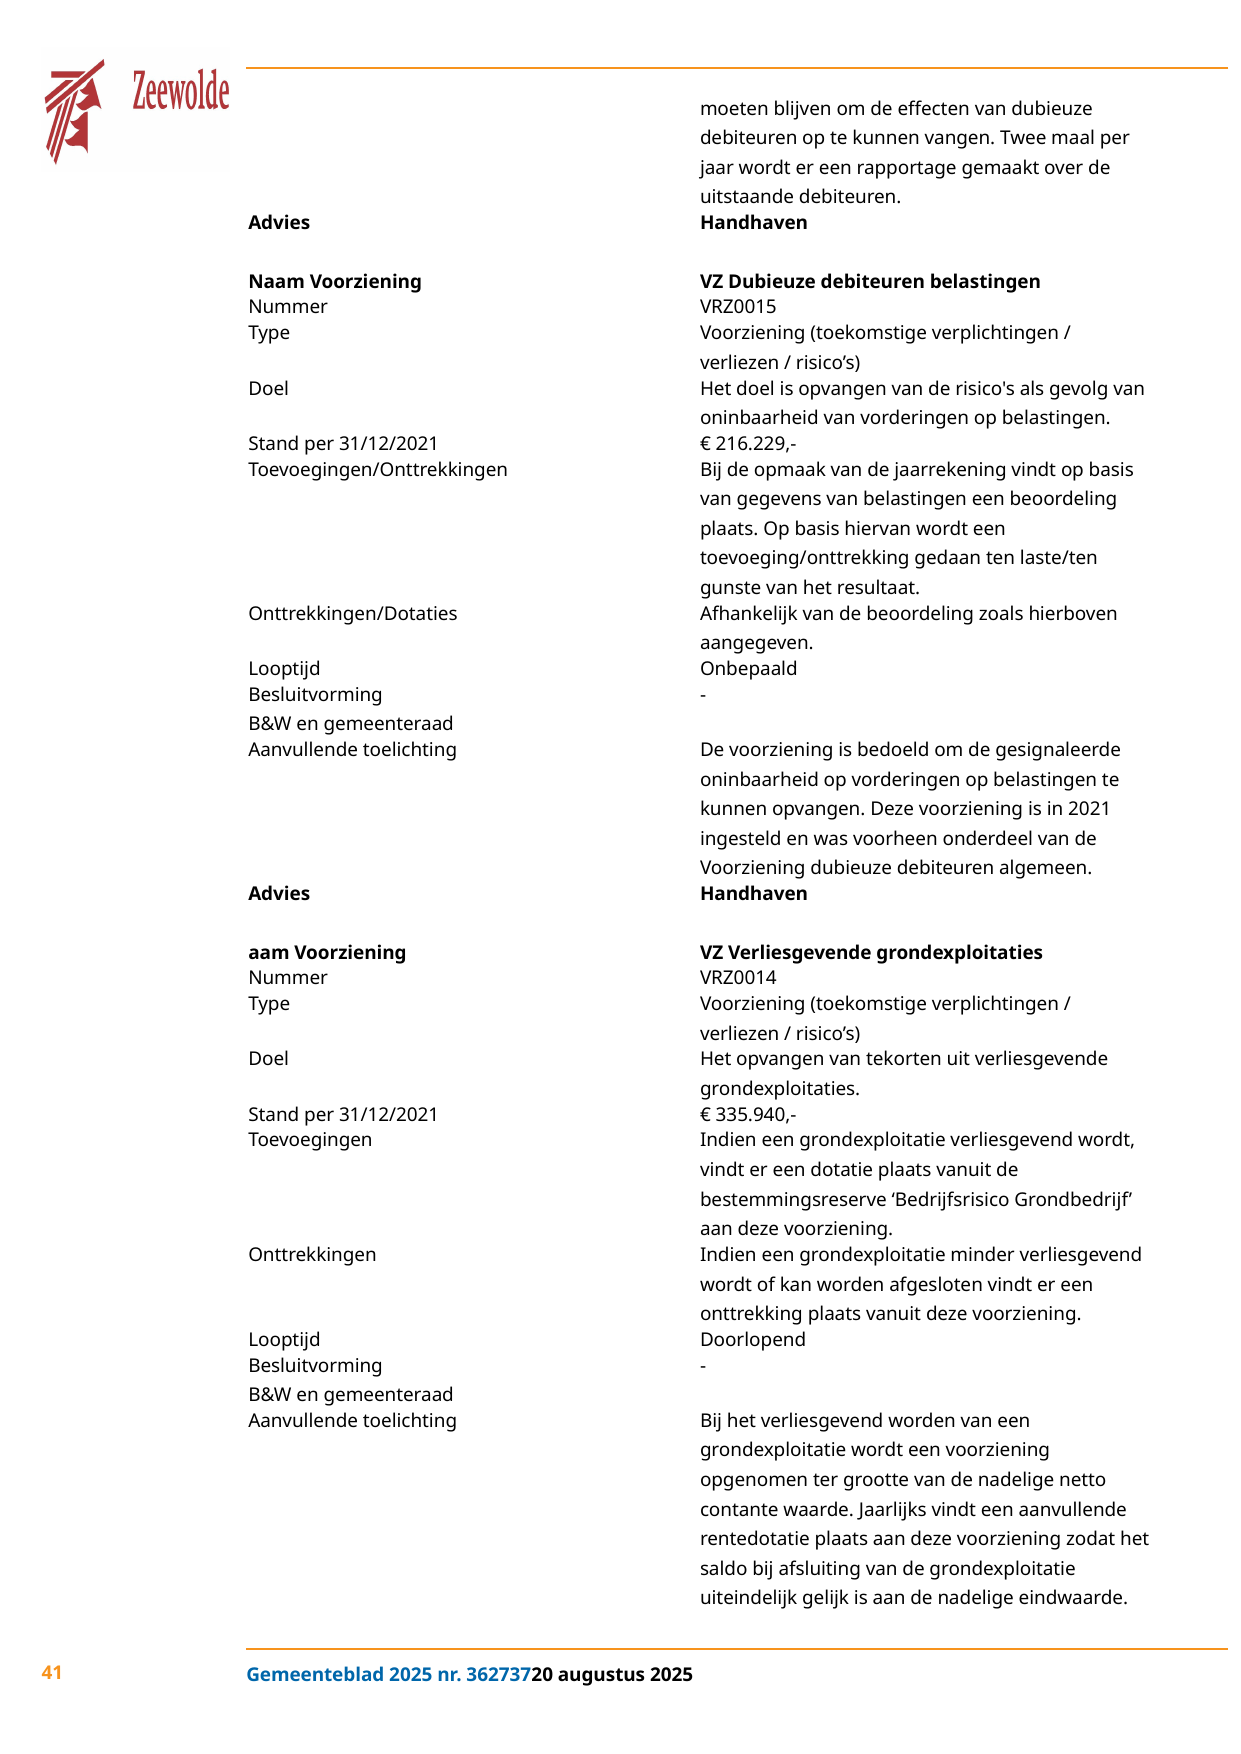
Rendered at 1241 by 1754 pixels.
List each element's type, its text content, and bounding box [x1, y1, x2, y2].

table_cell Het doel is opvangen van de risico's als gevolg van oninbaarheid van vorderingen op belastingen. [700, 375, 1152, 430]
table_cell Type [248, 990, 700, 1046]
table_cell Doorlopend [700, 1326, 1152, 1352]
table_cell Looptijd [248, 1326, 700, 1352]
table_cell Toevoegingen [248, 1127, 700, 1241]
table_cell VRZ0015 [700, 294, 1152, 319]
table_cell Stand per 31/12/2021 [248, 430, 700, 456]
table_cell Advies [248, 209, 700, 235]
table_cell Indien een grondexploitatie verliesgevend wordt, vindt er een dotatie plaats vanuit de bestemmingsreserve ‘Bedrijfsrisico Grondbedrijf’ aan deze voorziening. [700, 1127, 1152, 1241]
table_cell Toevoegingen/Onttrekkingen [248, 456, 700, 600]
table_cell € 335.940,- [700, 1101, 1152, 1127]
table_header VZ Dubieuze debiteuren belastingen [700, 268, 1152, 294]
table_cell Doel [248, 375, 700, 430]
table_cell Aanvullende toelichting [248, 1407, 700, 1610]
table_cell - [700, 1352, 1152, 1407]
table_cell Bij de opmaak van de jaarrekening vindt op basis van gegevens van belastingen een beoordeling plaats. Op basis hiervan wordt een toevoeging/onttrekking gedaan ten laste/ten gunste van het resultaat. [700, 456, 1152, 600]
table_cell Type [248, 319, 700, 375]
table_cell Doel [248, 1046, 700, 1101]
table_cell Stand per 31/12/2021 [248, 1101, 700, 1127]
table_cell De voorziening is bedoeld om de gesignaleerde oninbaar­heid op vorderingen op belastingen te kunnen opvangen. Deze voorziening is in 2021 ingesteld en was voorheen onderdeel van de Voorziening dubieuze debiteuren algemeen. [700, 736, 1152, 880]
table_header Naam Voorziening [248, 268, 700, 294]
table_cell Het opvangen van tekorten uit verliesgevende grondexploitaties. [700, 1046, 1152, 1101]
table_cell [248, 95, 700, 209]
table_cell - [700, 681, 1152, 736]
table_cell Besluitvorming B&W en gemeenteraad [248, 1352, 700, 1407]
table_cell moeten blijven om de effecten van dubieuze debiteuren op te kunnen vangen. Twee maal per jaar wordt er een rapportage gemaakt over de uitstaande debiteuren. [700, 95, 1152, 209]
table_cell Bij het verliesgevend worden van een grondexploitatie wordt een voorziening opgenomen ter grootte van de nadelige netto contante waarde. Jaarlijks vindt een aanvullende rentedotatie plaats aan deze voorziening zodat het saldo bij afsluiting van de grondexploitatie uiteindelijk gelijk is aan de nadelige eindwaarde. [700, 1407, 1152, 1610]
table_cell Advies [248, 880, 700, 906]
table_cell Onttrekkingen/Dotaties [248, 600, 700, 655]
table_header aam Voorziening [248, 939, 700, 964]
table_cell Besluitvorming B&W en gemeenteraad [248, 681, 700, 736]
table_cell VRZ0014 [700, 965, 1152, 990]
table_cell Aanvullende toelichting [248, 736, 700, 880]
table_cell Handhaven [700, 880, 1152, 906]
table_cell Voorziening (toekomstige verplichtingen / verliezen / risico’s) [700, 319, 1152, 375]
table_header VZ Verliesgevende grondexploitaties [700, 939, 1152, 964]
table_cell € 216.229,- [700, 430, 1152, 456]
table_cell Nummer [248, 965, 700, 990]
table_cell Indien een grondexploitatie minder verliesgevend wordt of kan worden afgesloten vindt er een onttrekking plaats vanuit deze voorziening. [700, 1241, 1152, 1326]
table_cell Onbepaald [700, 655, 1152, 681]
table_cell Afhankelijk van de beoordeling zoals hierboven aangegeven. [700, 600, 1152, 655]
table_cell Voorziening (toekomstige verplichtingen / verliezen / risico’s) [700, 990, 1152, 1046]
table_cell Onttrekkingen [248, 1241, 700, 1326]
table_cell Looptijd [248, 655, 700, 681]
picture [41, 47, 231, 172]
table_cell Nummer [248, 294, 700, 319]
table_cell Handhaven [700, 209, 1152, 235]
